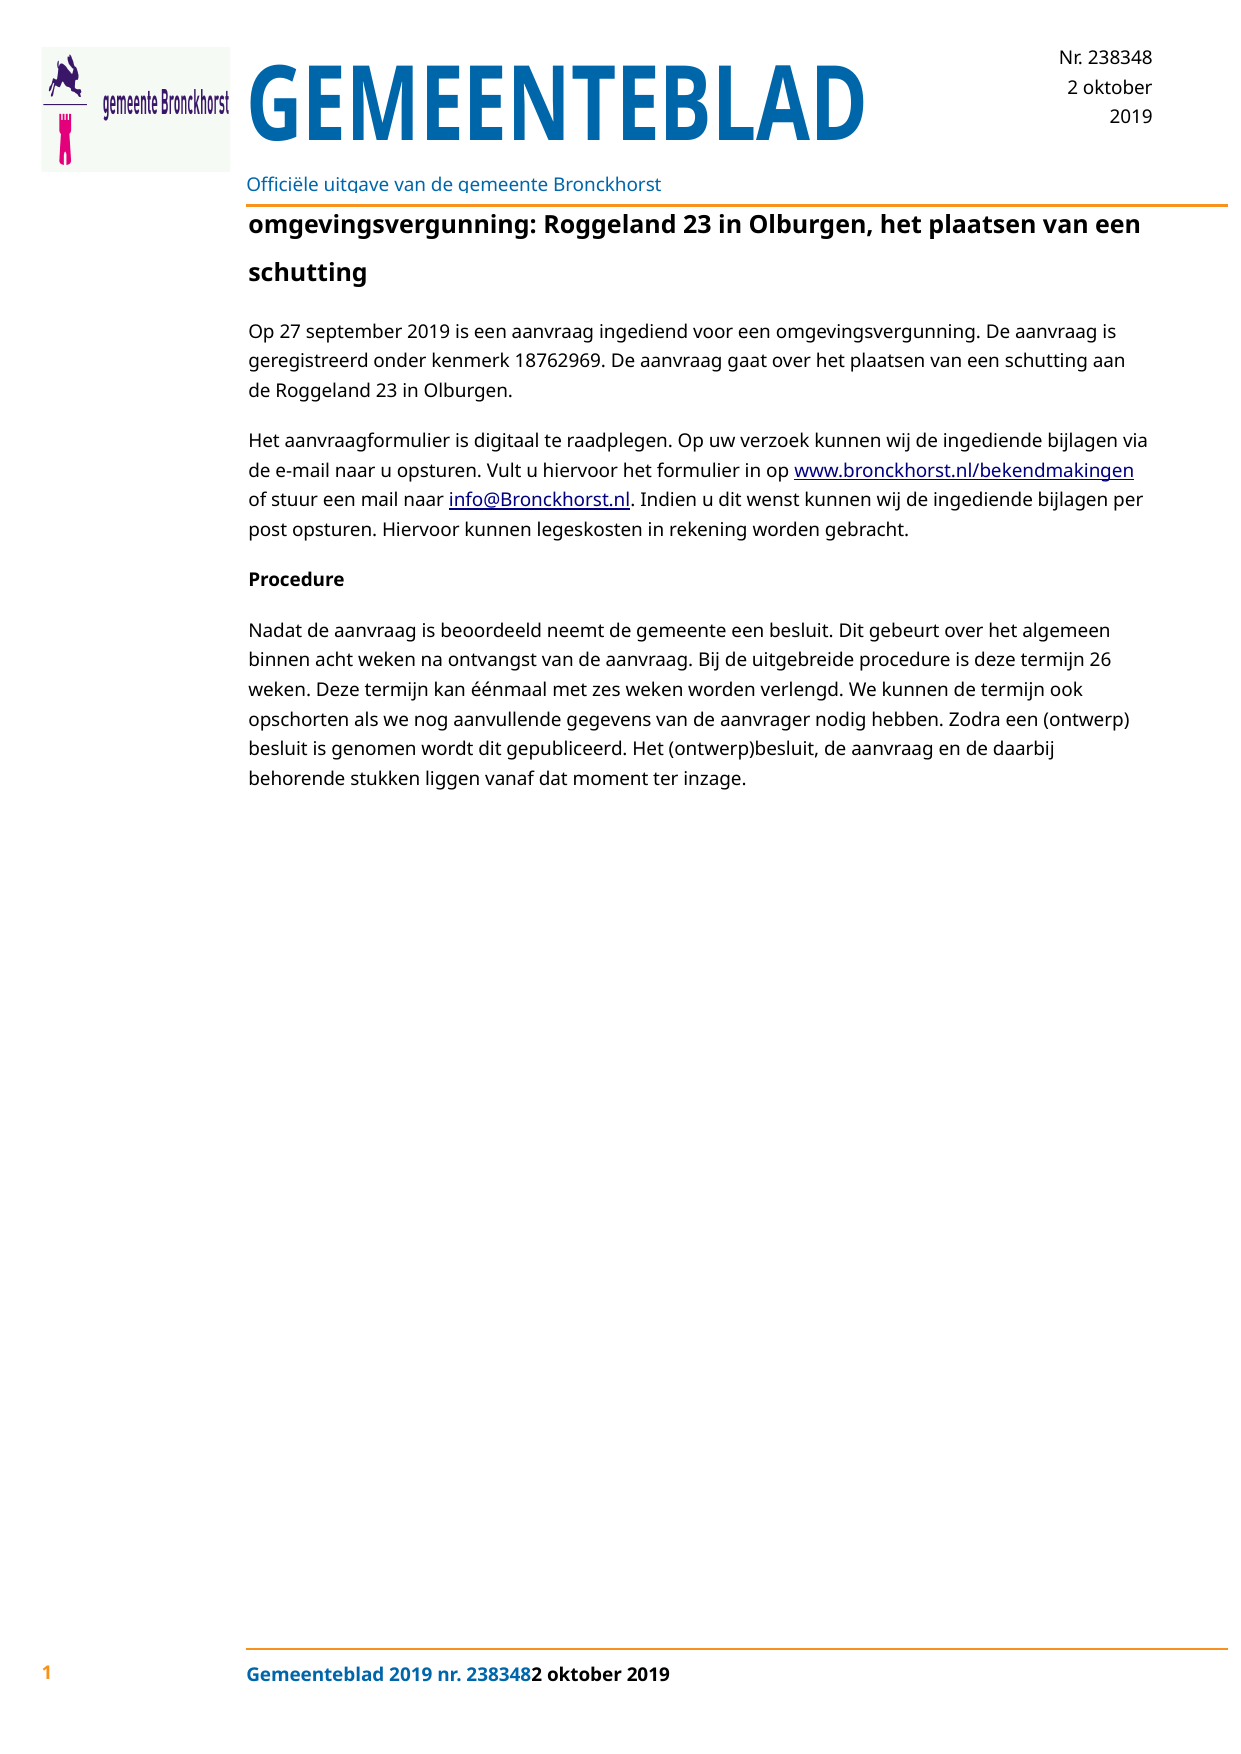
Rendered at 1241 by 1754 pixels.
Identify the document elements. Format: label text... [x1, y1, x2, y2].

text omgevingsvergunning: Roggeland 23 in Olburgen, het plaatsen van een schutting [248, 207, 1152, 288]
text Het aanvraagformulier is digitaal te raadplegen. Op uw verzoek kunnen wij de ingediende bijlagen via de e-mail naar u opsturen. Vult u hiervoor het formulier in op www.bronckhorst.nl/bekendmakingen of stuur een mail naar info@Bronckhorst.nl. Indien u dit wenst kunnen wij de ingediende bijlagen per post opsturen. Hiervoor kunnen legeskosten in rekening worden gebracht. [248, 427, 1152, 542]
text Op 27 september 2019 is een aanvraag ingediend voor een omgevingsvergunning. De aanvraag is geregistreerd onder kenmerk 18762969. De aanvraag gaat over het plaatsen van een schutting aan de Roggeland 23 in Olburgen. [248, 318, 1152, 403]
text Nadat de aanvraag is beoordeeld neemt de gemeente een besluit. Dit gebeurt over het algemeen binnen acht weken na ontvangst van de aanvraag. Bij de uitgebreide procedure is deze termijn 26 weken. Deze termijn kan éénmaal met zes weken worden verlengd. We kunnen de termijn ook opschorten als we nog aanvullende gegevens van de aanvrager nodig hebben. Zodra een (ontwerp) besluit is genomen wordt dit gepubliceerd. Het (ontwerp)besluit, de aanvraag en de daarbij behorende stukken liggen vanaf dat moment ter inzage. [248, 617, 1152, 791]
text Procedure [248, 567, 1152, 592]
picture [41, 47, 231, 172]
